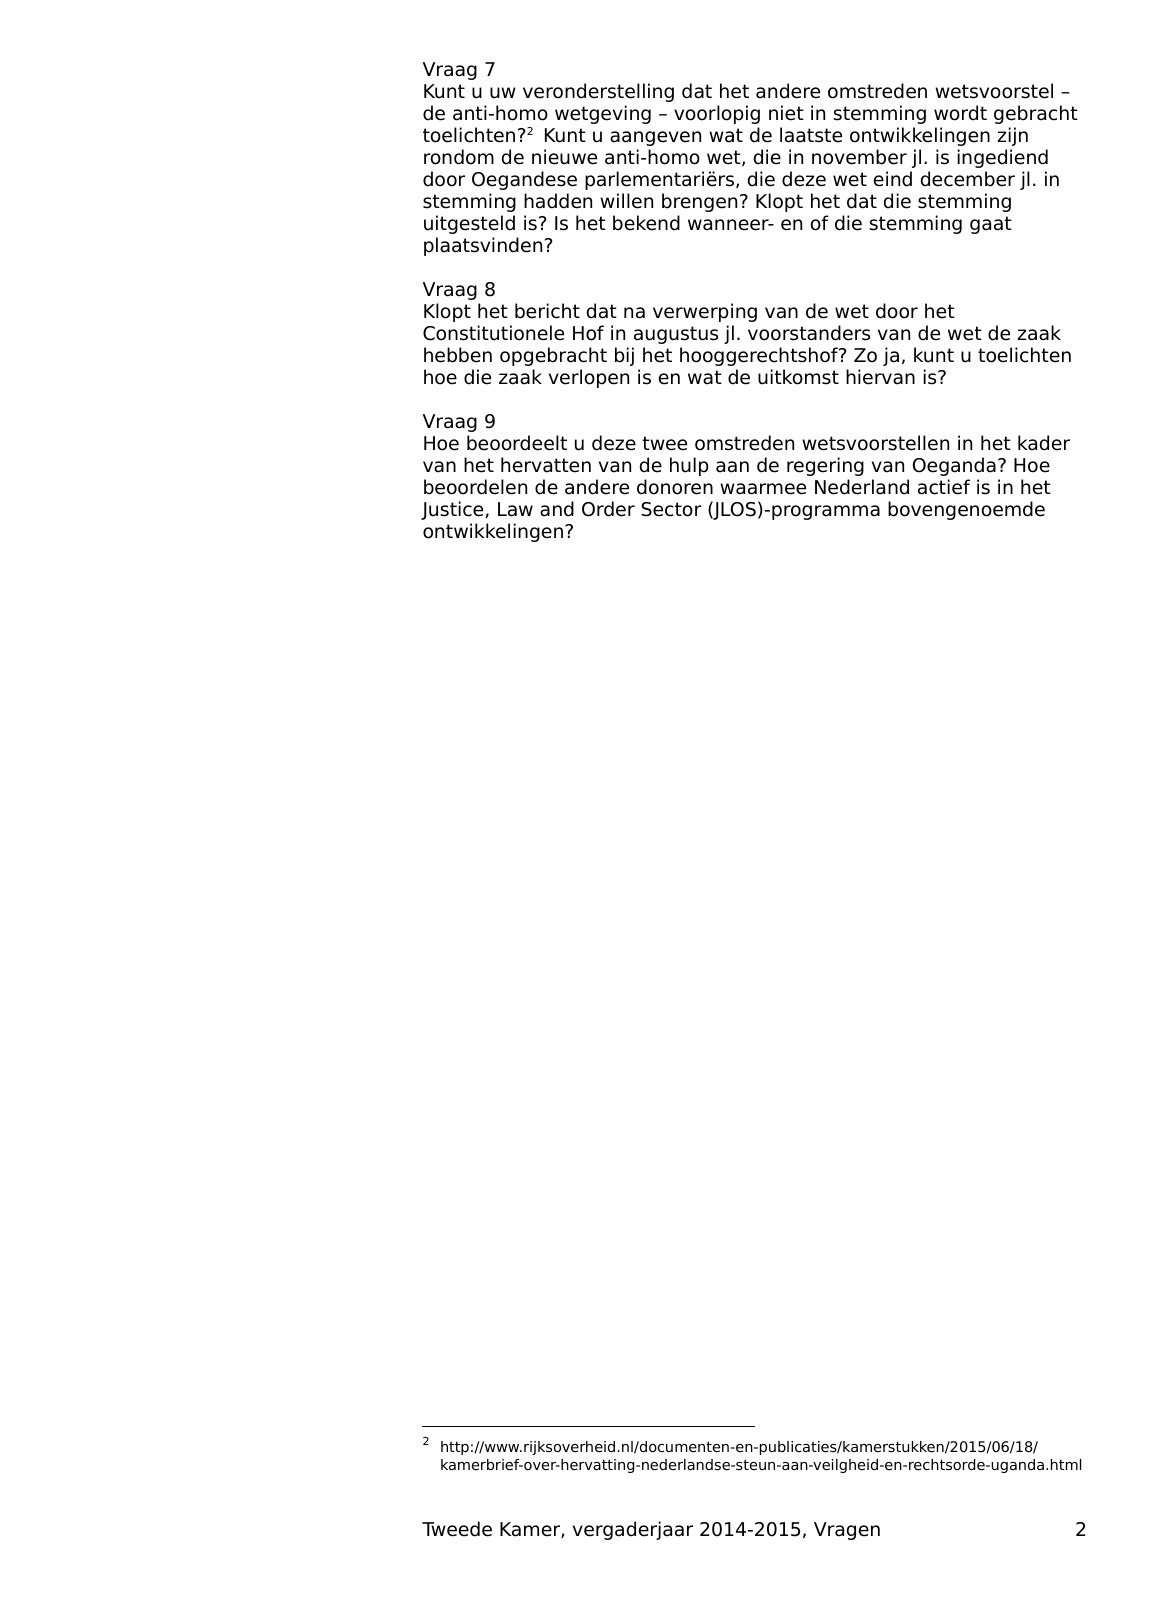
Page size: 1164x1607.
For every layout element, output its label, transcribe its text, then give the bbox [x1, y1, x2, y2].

text Vraag 9 [422, 411, 1087, 433]
text http://www.rijksoverheid.nl/documenten-en-publicaties/kamerstukken/2015/06/18/kamerbrief-over-hervatting-nederlandse-steun-aan-veilgheid-en-rechtsorde-uganda.html [422, 1435, 1087, 1474]
text Hoe beoordeelt u deze twee omstreden wetsvoorstellen in het kader van het hervatten van de hulp aan de regering van Oeganda? Hoe beoordelen de andere donoren waarmee Nederland actief is in het Justice, Law and Order Sector (JLOS)-programma bovengenoemde ontwikkelingen? [422, 433, 1087, 543]
text Kunt u uw veronderstelling dat het andere omstreden wetsvoorstel – de anti-homo wetgeving – voorlopig niet in stemming wordt gebracht toelichten? Kunt u aangeven wat de laatste ontwikkelingen zijn rondom de nieuwe anti-homo wet, die in november jl. is ingediend door Oegandese parlementariërs, die deze wet eind december jl. in stemming hadden willen brengen? Klopt het dat die stemming uitgesteld is? Is het bekend wanneer- en of die stemming gaat plaatsvinden? [422, 81, 1087, 257]
text Vraag 7 [422, 59, 1087, 81]
text Klopt het bericht dat na verwerping van de wet door het Constitutionele Hof in augustus jl. voorstanders van de wet de zaak hebben opgebracht bij het hooggerechtshof? Zo ja, kunt u toelichten hoe die zaak verlopen is en wat de uitkomst hiervan is? [422, 301, 1087, 389]
text Vraag 8 [422, 279, 1087, 301]
